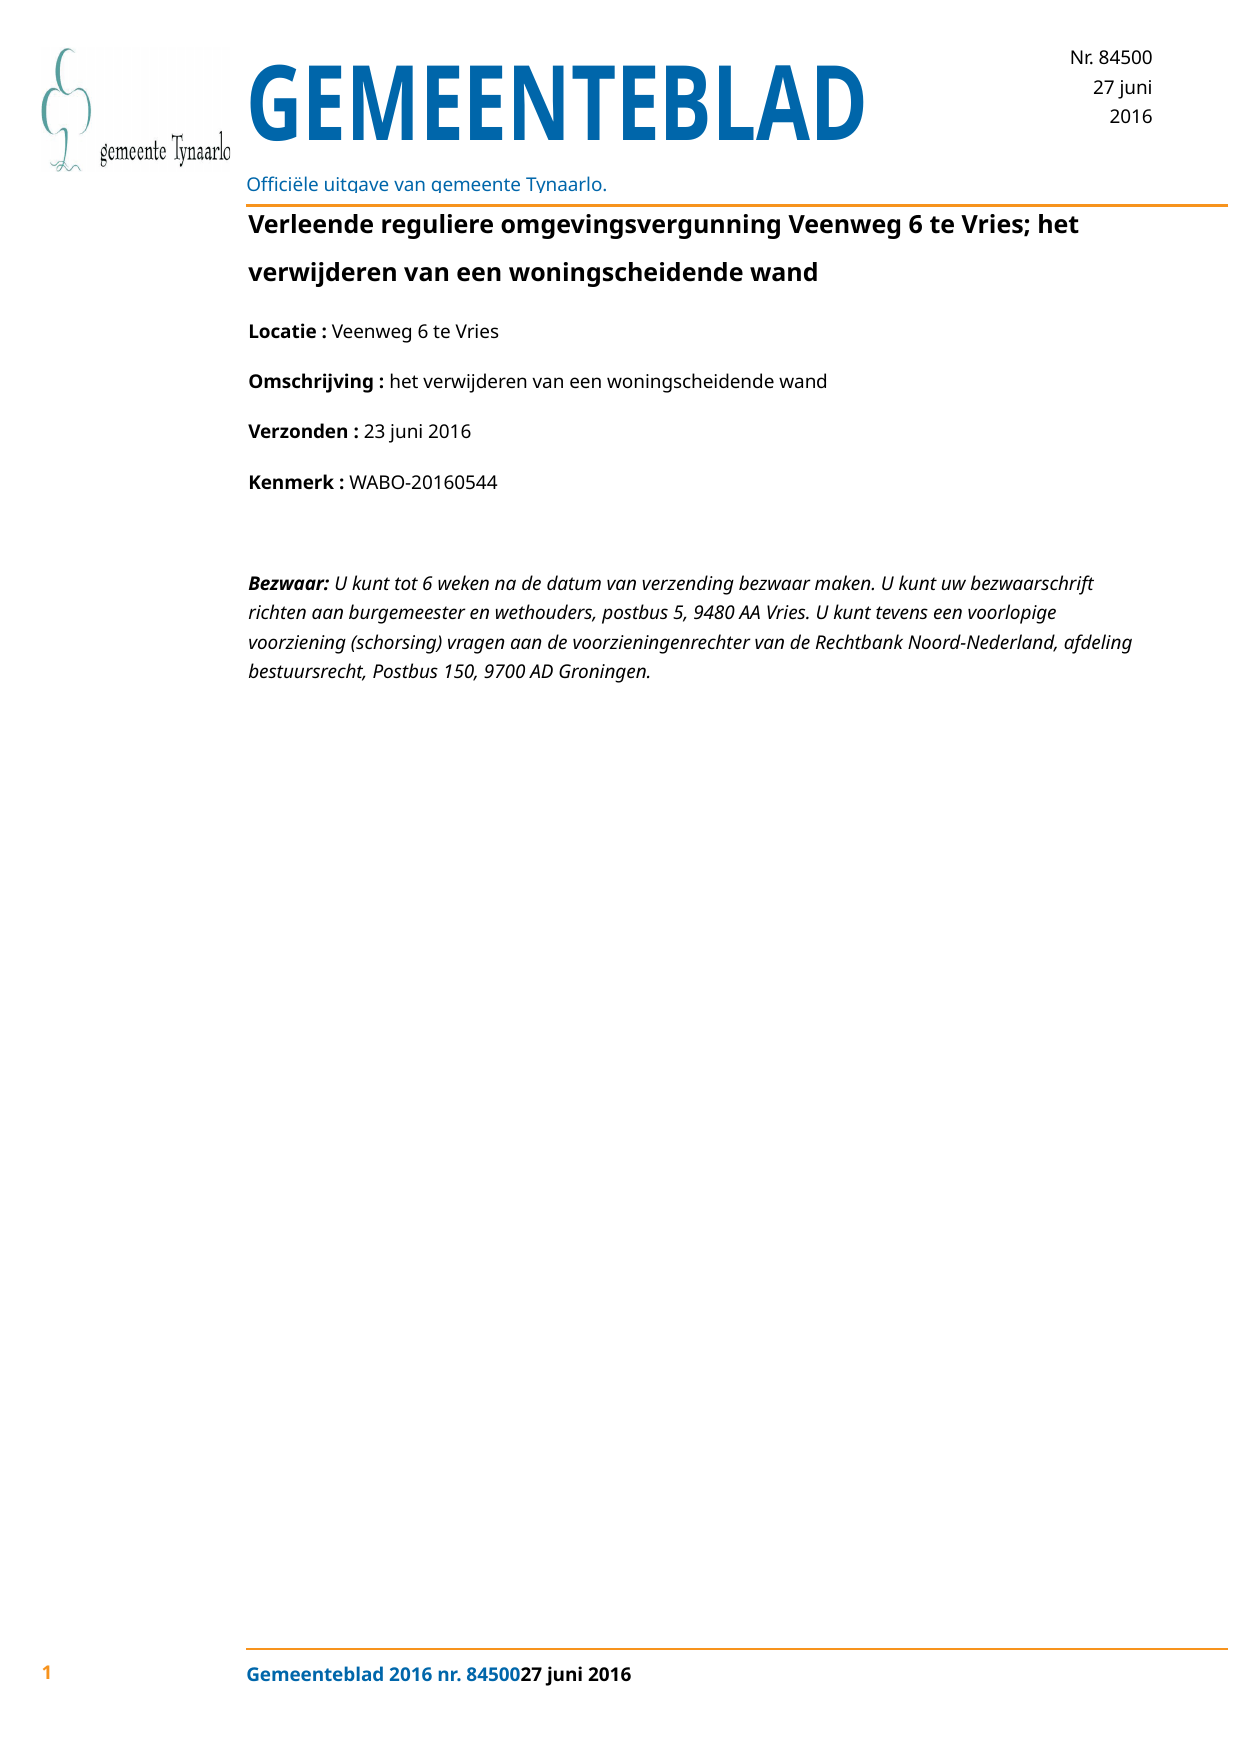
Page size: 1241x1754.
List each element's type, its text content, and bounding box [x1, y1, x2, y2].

text Verleende reguliere omgevingsvergunning Veenweg 6 te Vries; het verwijderen van een woningscheidende wand [248, 207, 1152, 288]
text Verzonden : 23 juni 2016 [248, 419, 1152, 444]
picture [41, 47, 231, 172]
text Kenmerk : WABO-20160544 [248, 469, 1152, 495]
text Omschrijving : het verwijderen van een woningscheidende wand [248, 368, 1152, 394]
text Bezwaar: U kunt tot 6 weken na de datum van verzending bezwaar maken. U kunt uw bezwaarschrift richten aan burgemeester en wethouders, postbus 5, 9480 AA Vries. U kunt tevens een voorlopige voorziening (schorsing) vragen aan de voorzieningenrechter van de Rechtbank Noord-Nederland, afdeling bestuursrecht, Postbus 150, 9700 AD Groningen. [248, 570, 1152, 684]
text Locatie : Veenweg 6 te Vries [248, 318, 1152, 344]
